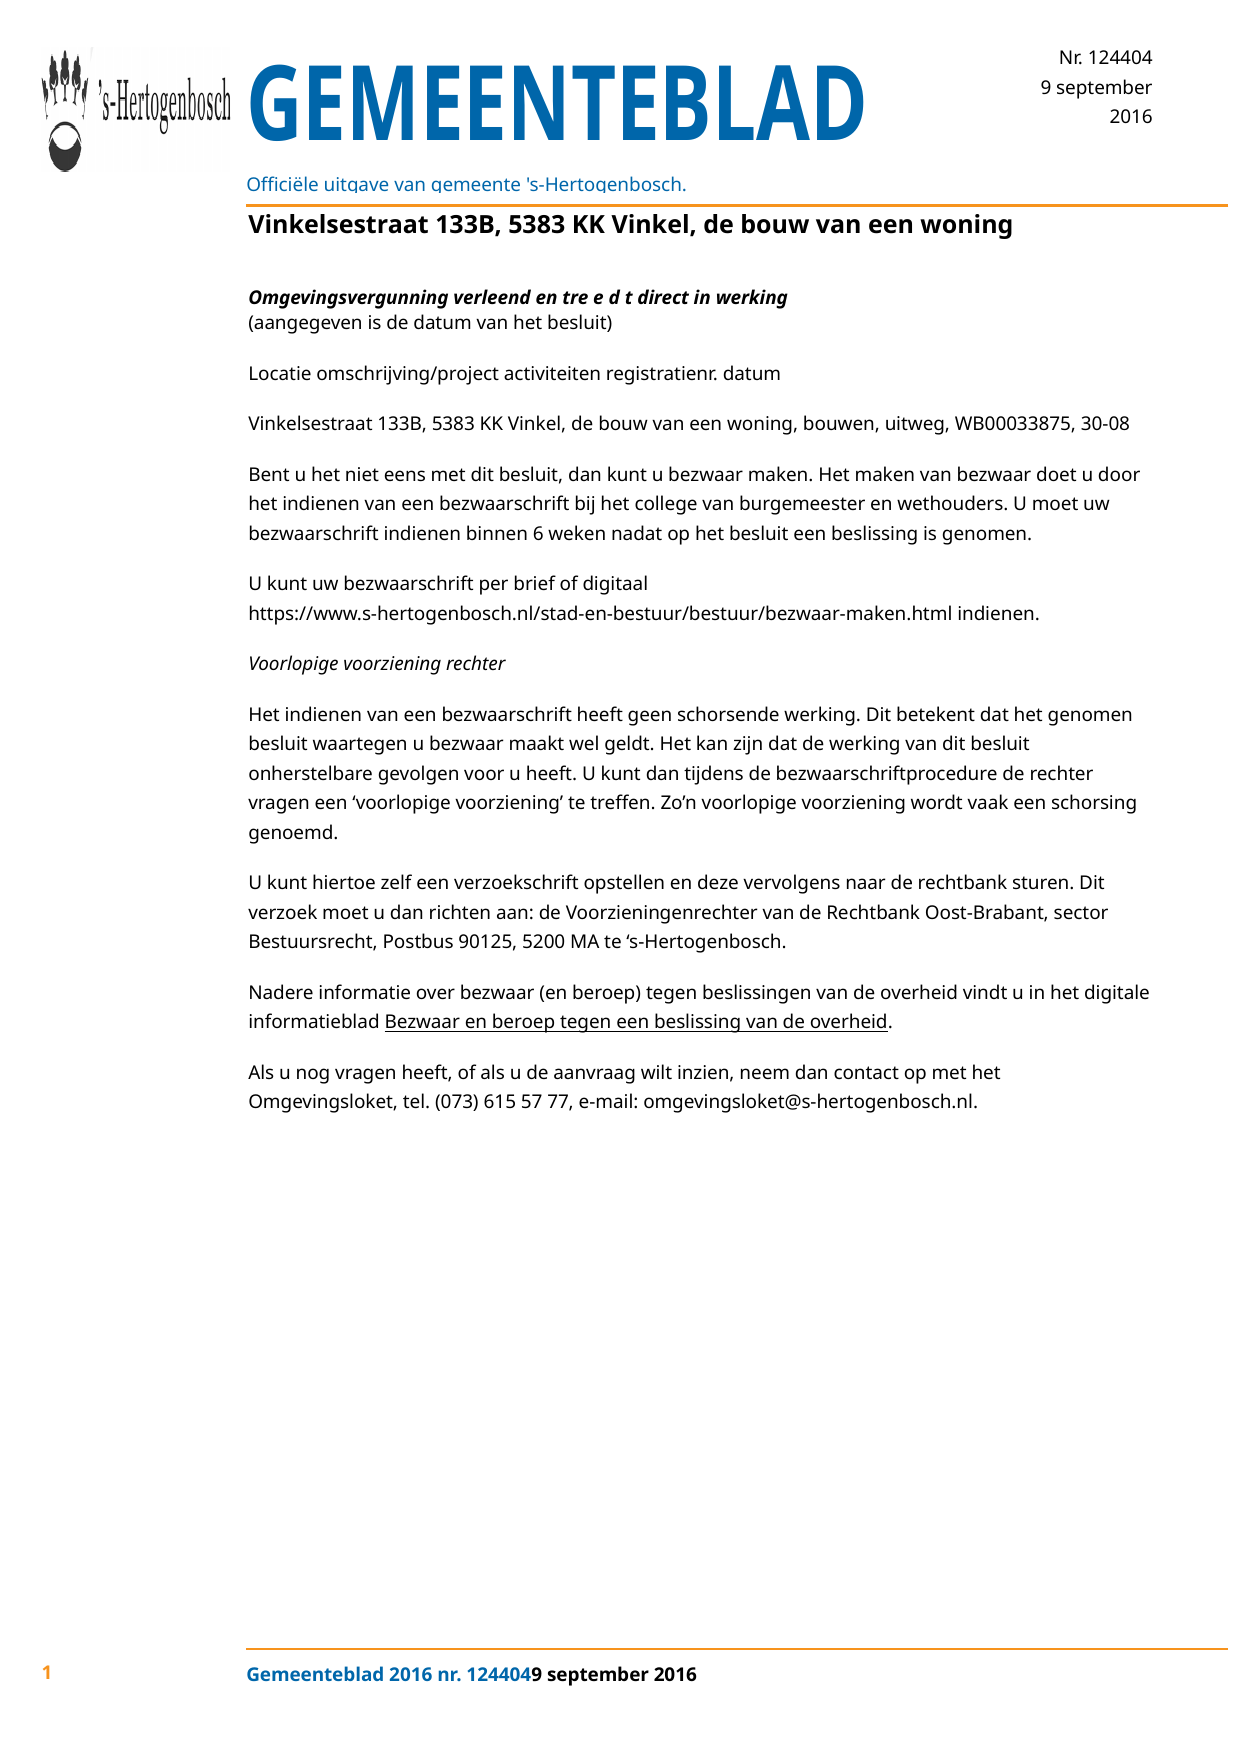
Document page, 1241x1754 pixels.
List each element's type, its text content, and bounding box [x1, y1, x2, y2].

text Vinkelsestraat 133B, 5383 KK Vinkel, de bouw van een woning [248, 207, 1152, 241]
text Het indienen van een bezwaarschrift heeft geen schorsende werking. Dit betekent dat het genomen besluit waartegen u bezwaar maakt wel geldt. Het kan zijn dat de werking van dit besluit onherstelbare gevolgen voor u heeft. U kunt dan tijdens de bezwaarschriftprocedure de rechter vragen een ‘voorlopige voorziening’ te treffen. Zo’n voorlopige voorziening wordt vaak een schorsing genoemd. [248, 701, 1152, 845]
text Als u nog vragen heeft, of als u de aanvraag wilt inzien, neem dan contact op met het Omgevingsloket, tel. (073) 615 57 77, e-mail: omgevingsloket@s-hertogenbosch.nl. [248, 1059, 1152, 1114]
text Nadere informatie over bezwaar (en beroep) tegen beslissingen van de overheid vindt u in het digitale informatieblad Bezwaar en beroep tegen een beslissing van de overheid. [248, 979, 1152, 1034]
text U kunt hiertoe zelf een verzoekschrift opstellen en deze vervolgens naar de rechtbank sturen. Dit verzoek moet u dan richten aan: de Voorzieningenrechter van de Rechtbank Oost-Brabant, sector Bestuursrecht, Postbus 90125, 5200 MA te ‘s-Hertogenbosch. [248, 869, 1152, 954]
text Bent u het niet eens met dit besluit, dan kunt u bezwaar maken. Het maken van bezwaar doet u door het indienen van een bezwaarschrift bij het college van burgemeester en wethouders. U moet uw bezwaarschrift indienen binnen 6 weken nadat op het besluit een beslissing is genomen. [248, 461, 1152, 546]
text (aangegeven is de datum van het besluit) [248, 309, 1152, 335]
text Vinkelsestraat 133B, 5383 KK Vinkel, de bouw van een woning, bouwen, uitweg, WB00033875, 30-08 [248, 410, 1152, 436]
text Voorlopige voorziening rechter [248, 650, 1152, 676]
picture [41, 47, 231, 172]
text Omgevingsvergunning verleend en tre e d t direct in werking [248, 284, 1152, 309]
text U kunt uw bezwaarschrift per brief of digitaal https://www.s-hertogenbosch.nl/stad-en-bestuur/bestuur/bezwaar-maken.html indienen. [248, 570, 1152, 626]
text Locatie omschrijving/project activiteiten registratienr. datum [248, 360, 1152, 386]
